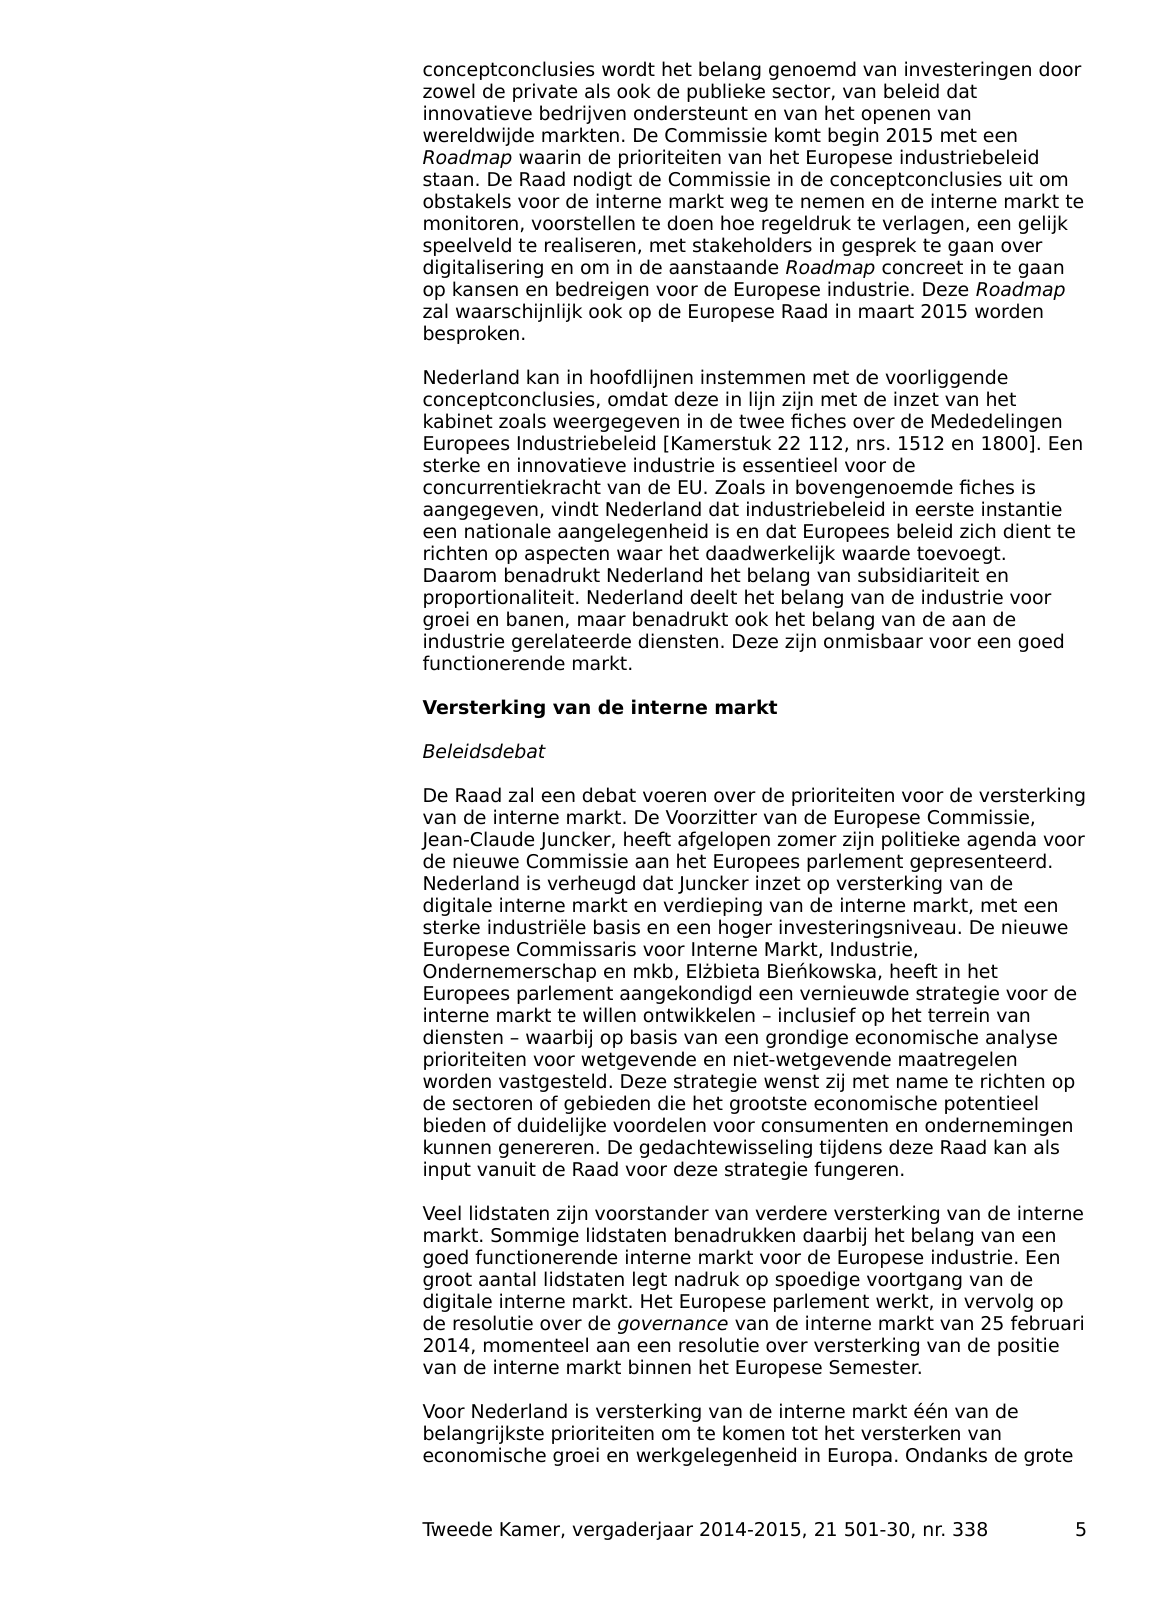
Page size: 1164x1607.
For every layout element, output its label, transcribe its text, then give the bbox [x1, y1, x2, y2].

text conceptconclusies wordt het belang genoemd van investeringen door zowel de private als ook de publieke sector, van beleid dat innovatieve bedrijven ondersteunt en van het openen van wereldwijde markten. De Commissie komt begin 2015 met een Roadmap waarin de prioriteiten van het Europese industriebeleid staan. De Raad nodigt de Commissie in de conceptconclusies uit om obstakels voor de interne markt weg te nemen en de interne markt te monitoren, voorstellen te doen hoe regeldruk te verlagen, een gelijk speelveld te realiseren, met stakeholders in gesprek te gaan over digitalisering en om in de aanstaande Roadmap concreet in te gaan op kansen en bedreigen voor de Europese industrie. Deze Roadmap zal waarschijnlijk ook op de Europese Raad in maart 2015 worden besproken. [422, 59, 1087, 345]
subtitle Versterking van de interne markt [422, 697, 1087, 719]
text Nederland kan in hoofdlijnen instemmen met de voorliggende conceptconclusies, omdat deze in lijn zijn met de inzet van het kabinet zoals weergegeven in de twee fiches over de Mededelingen Europees Industriebeleid [Kamerstuk 22 112, nrs. 1512 en 1800]. Een sterke en innovatieve industrie is essentieel voor de concurrentiekracht van de EU. Zoals in bovengenoemde fiches is aangegeven, vindt Nederland dat industriebeleid in eerste instantie een nationale aangelegenheid is en dat Europees beleid zich dient te richten op aspecten waar het daadwerkelijk waarde toevoegt. Daarom benadrukt Nederland het belang van subsidiariteit en proportionaliteit. Nederland deelt het belang van de industrie voor groei en banen, maar benadrukt ook het belang van de aan de industrie gerelateerde diensten. Deze zijn onmisbaar voor een goed functionerende markt. [422, 367, 1087, 675]
text Voor Nederland is versterking van de interne markt één van de belangrijkste prioriteiten om te komen tot het versterken van economische groei en werkgelegenheid in Europa. Ondanks de grote [422, 1401, 1087, 1467]
subtitle Beleidsdebat [422, 741, 1087, 763]
text De Raad zal een debat voeren over de prioriteiten voor de versterking van de interne markt. De Voorzitter van de Europese Commissie, Jean-Claude Juncker, heeft afgelopen zomer zijn politieke agenda voor de nieuwe Commissie aan het Europees parlement gepresenteerd. Nederland is verheugd dat Juncker inzet op versterking van de digitale interne markt en verdieping van de interne markt, met een sterke industriële basis en een hoger investeringsniveau. De nieuwe Europese Commissaris voor Interne Markt, Industrie, Ondernemerschap en mkb, Elżbieta Bieńkowska, heeft in het Europees parlement aangekondigd een vernieuwde strategie voor de interne markt te willen ontwikkelen – inclusief op het terrein van diensten – waarbij op basis van een grondige economische analyse prioriteiten voor wetgevende en niet-wetgevende maatregelen worden vastgesteld. Deze strategie wenst zij met name te richten op de sectoren of gebieden die het grootste economische potentieel bieden of duidelijke voordelen voor consumenten en ondernemingen kunnen genereren. De gedachtewisseling tijdens deze Raad kan als input vanuit de Raad voor deze strategie fungeren. [422, 785, 1087, 1181]
text Veel lidstaten zijn voorstander van verdere versterking van de interne markt. Sommige lidstaten benadrukken daarbij het belang van een goed functionerende interne markt voor de Europese industrie. Een groot aantal lidstaten legt nadruk op spoedige voortgang van de digitale interne markt. Het Europese parlement werkt, in vervolg op de resolutie over de governance van de interne markt van 25 februari 2014, momenteel aan een resolutie over versterking van de positie van de interne markt binnen het Europese Semester. [422, 1203, 1087, 1379]
